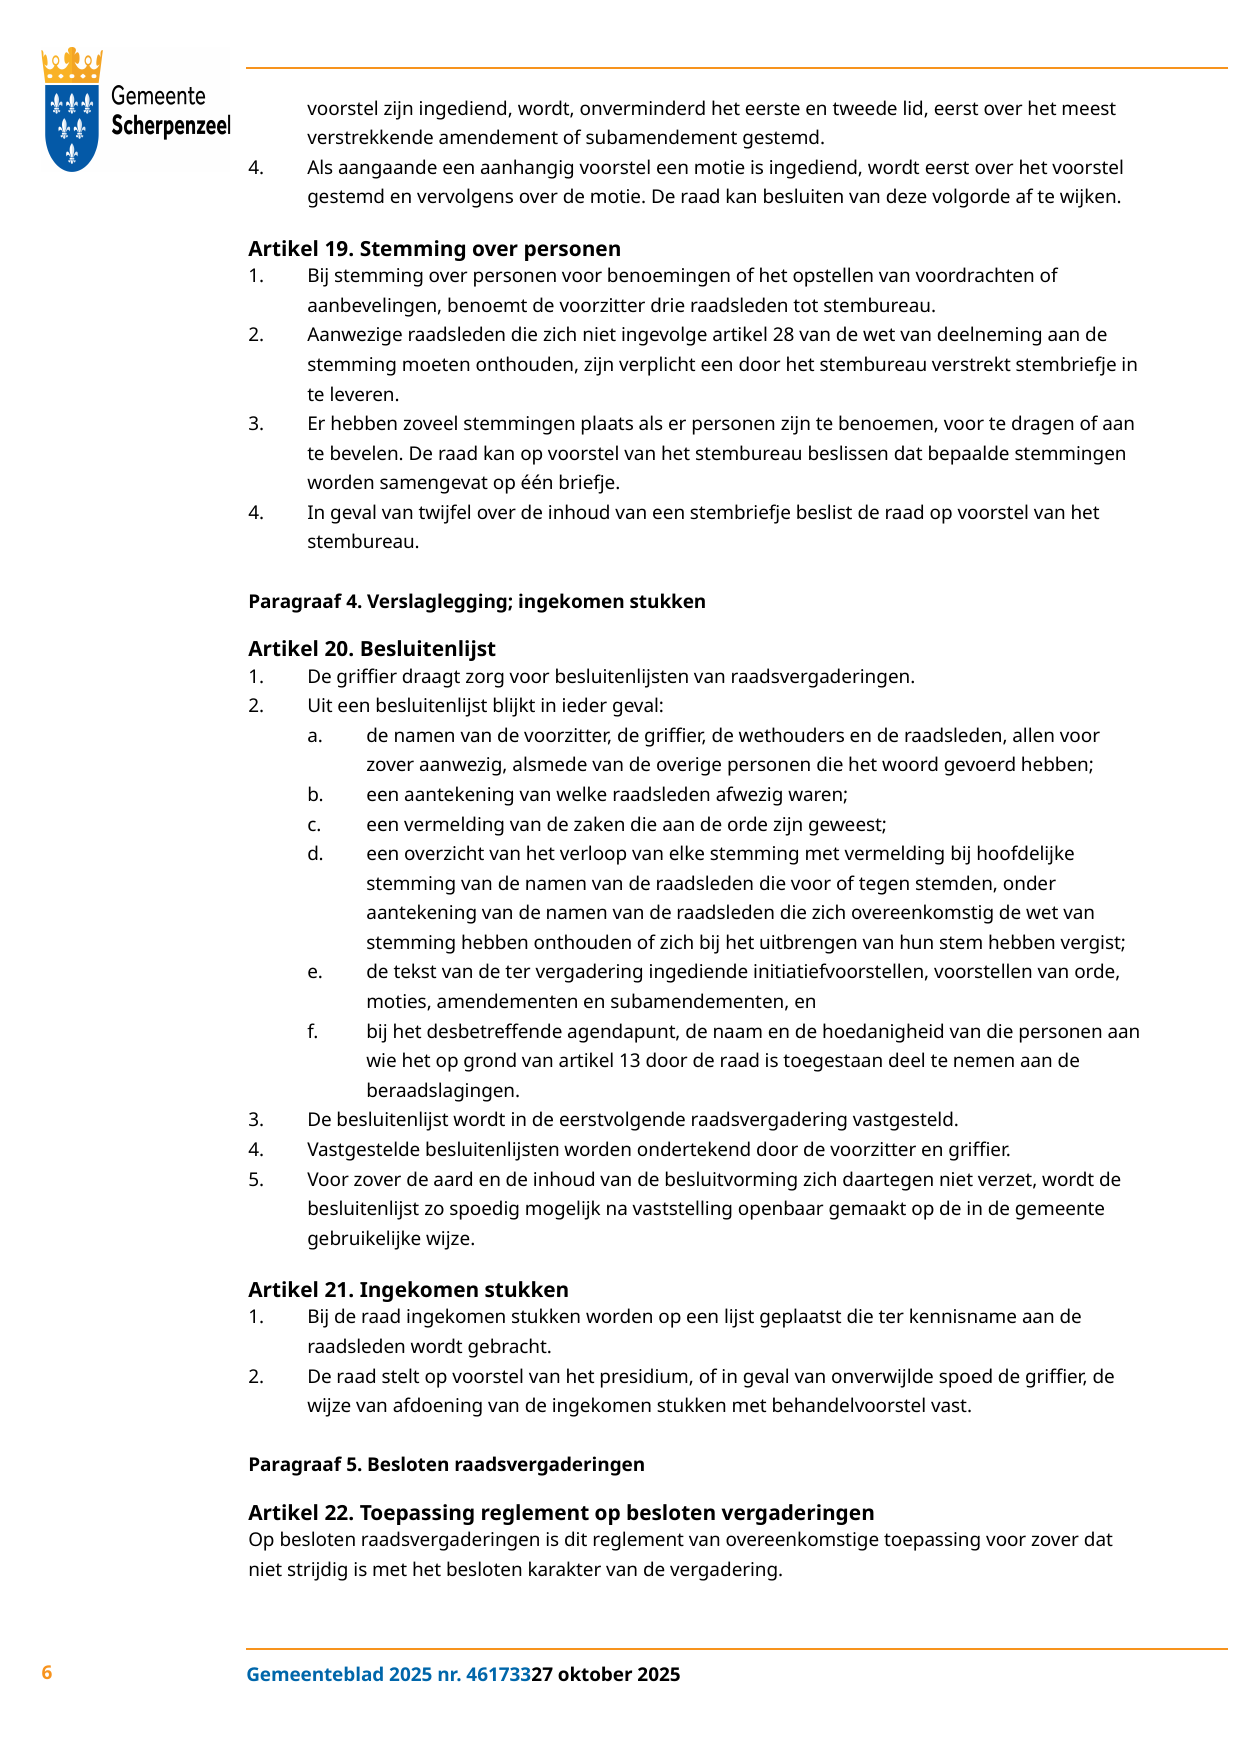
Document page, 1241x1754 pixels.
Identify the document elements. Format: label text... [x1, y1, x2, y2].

list Bij stemming over personen voor benoemingen of het opstellen van voordrachten of aanbevelingen, benoemt de voorzitter drie raadsleden tot stembureau. [248, 262, 1152, 318]
list Vastgestelde besluitenlijsten worden ondertekend door de voorzitter en griffier. [248, 1136, 1152, 1162]
list Bij de raad ingekomen stukken worden op een lijst geplaatst die ter kennisname aan de raadsleden wordt gebracht. [248, 1304, 1152, 1359]
list Uit een besluitenlijst blijkt in ieder geval: [248, 692, 1152, 718]
list een vermelding van de zaken die aan de orde zijn geweest; [307, 811, 1152, 836]
list een overzicht van het verloop van elke stemming met vermelding bij hoofdelijke stemming van de namen van de raadsleden die voor of tegen stemden, onder aantekening van de namen van de raadsleden die zich overeenkomstig de wet van stemming hebben onthouden of zich bij het uitbrengen van hun stem hebben vergist; [307, 840, 1152, 955]
text Op besloten raadsvergaderingen is dit reglement van overeenkomstige toepassing voor zover dat niet strijdig is met het besloten karakter van de vergadering. [248, 1527, 1152, 1582]
list In geval van twijfel over de inhoud van een stembriefje beslist de raad op voorstel van het stembureau. [248, 499, 1152, 554]
text Artikel 22. Toepassing reglement op besloten vergaderingen [248, 1498, 1152, 1527]
list voorstel zijn ingediend, wordt, onverminderd het eerste en tweede lid, eerst over het meest verstrekkende amendement of subamendement gestemd. [248, 95, 1152, 150]
list Aanwezige raadsleden die zich niet ingevolge artikel 28 van de wet van deelneming aan de stemming moeten onthouden, zijn verplicht een door het stembureau verstrekt stembriefje in te leveren. [248, 322, 1152, 406]
list Voor zover de aard en de inhoud van de besluitvorming zich daartegen niet verzet, wordt de besluitenlijst zo spoedig mogelijk na vaststelling openbaar gemaakt op de in de gemeente gebruikelijke wijze. [248, 1166, 1152, 1251]
list Er hebben zoveel stemmingen plaats als er personen zijn te benoemen, voor te dragen of aan te bevelen. De raad kan op voorstel van het stembureau beslissen dat bepaalde stemmingen worden samengevat op één briefje. [248, 410, 1152, 495]
list De raad stelt op voorstel van het presidium, of in geval van onverwijlde spoed de griffier, de wijze van afdoening van de ingekomen stukken met behandelvoorstel vast. [248, 1363, 1152, 1418]
list Als aangaande een aanhangig voorstel een motie is ingediend, wordt eerst over het voorstel gestemd en vervolgens over de motie. De raad kan besluiten van deze volgorde af te wijken. [248, 154, 1152, 209]
list de namen van de voorzitter, de griffier, de wethouders en de raadsleden, allen voor zover aanwezig, alsmede van de overige personen die het woord gevoerd hebben; [307, 722, 1152, 777]
text Paragraaf 5. Besloten raadsvergaderingen [248, 1452, 1152, 1477]
text Artikel 19. Stemming over personen [248, 234, 1152, 262]
list bij het desbetreffende agendapunt, de naam en de hoedanigheid van die personen aan wie het op grond van artikel 13 door de raad is toegestaan deel te nemen aan de beraadslagingen. [307, 1018, 1152, 1103]
list de tekst van de ter vergadering ingediende initiatiefvoorstellen, voorstellen van orde, moties, amendementen en subamendementen, en [307, 959, 1152, 1014]
list een aantekening van welke raadsleden afwezig waren; [307, 781, 1152, 807]
list De besluitenlijst wordt in de eerstvolgende raadsvergadering vastgesteld. [248, 1107, 1152, 1132]
list De griffier draagt zorg voor besluitenlijsten van raadsvergaderingen. [248, 663, 1152, 688]
picture [41, 47, 231, 172]
text Artikel 20. Besluitenlijst [248, 634, 1152, 663]
text Artikel 21. Ingekomen stukken [248, 1275, 1152, 1304]
text Paragraaf 4. Verslaglegging; ingekomen stukken [248, 588, 1152, 613]
